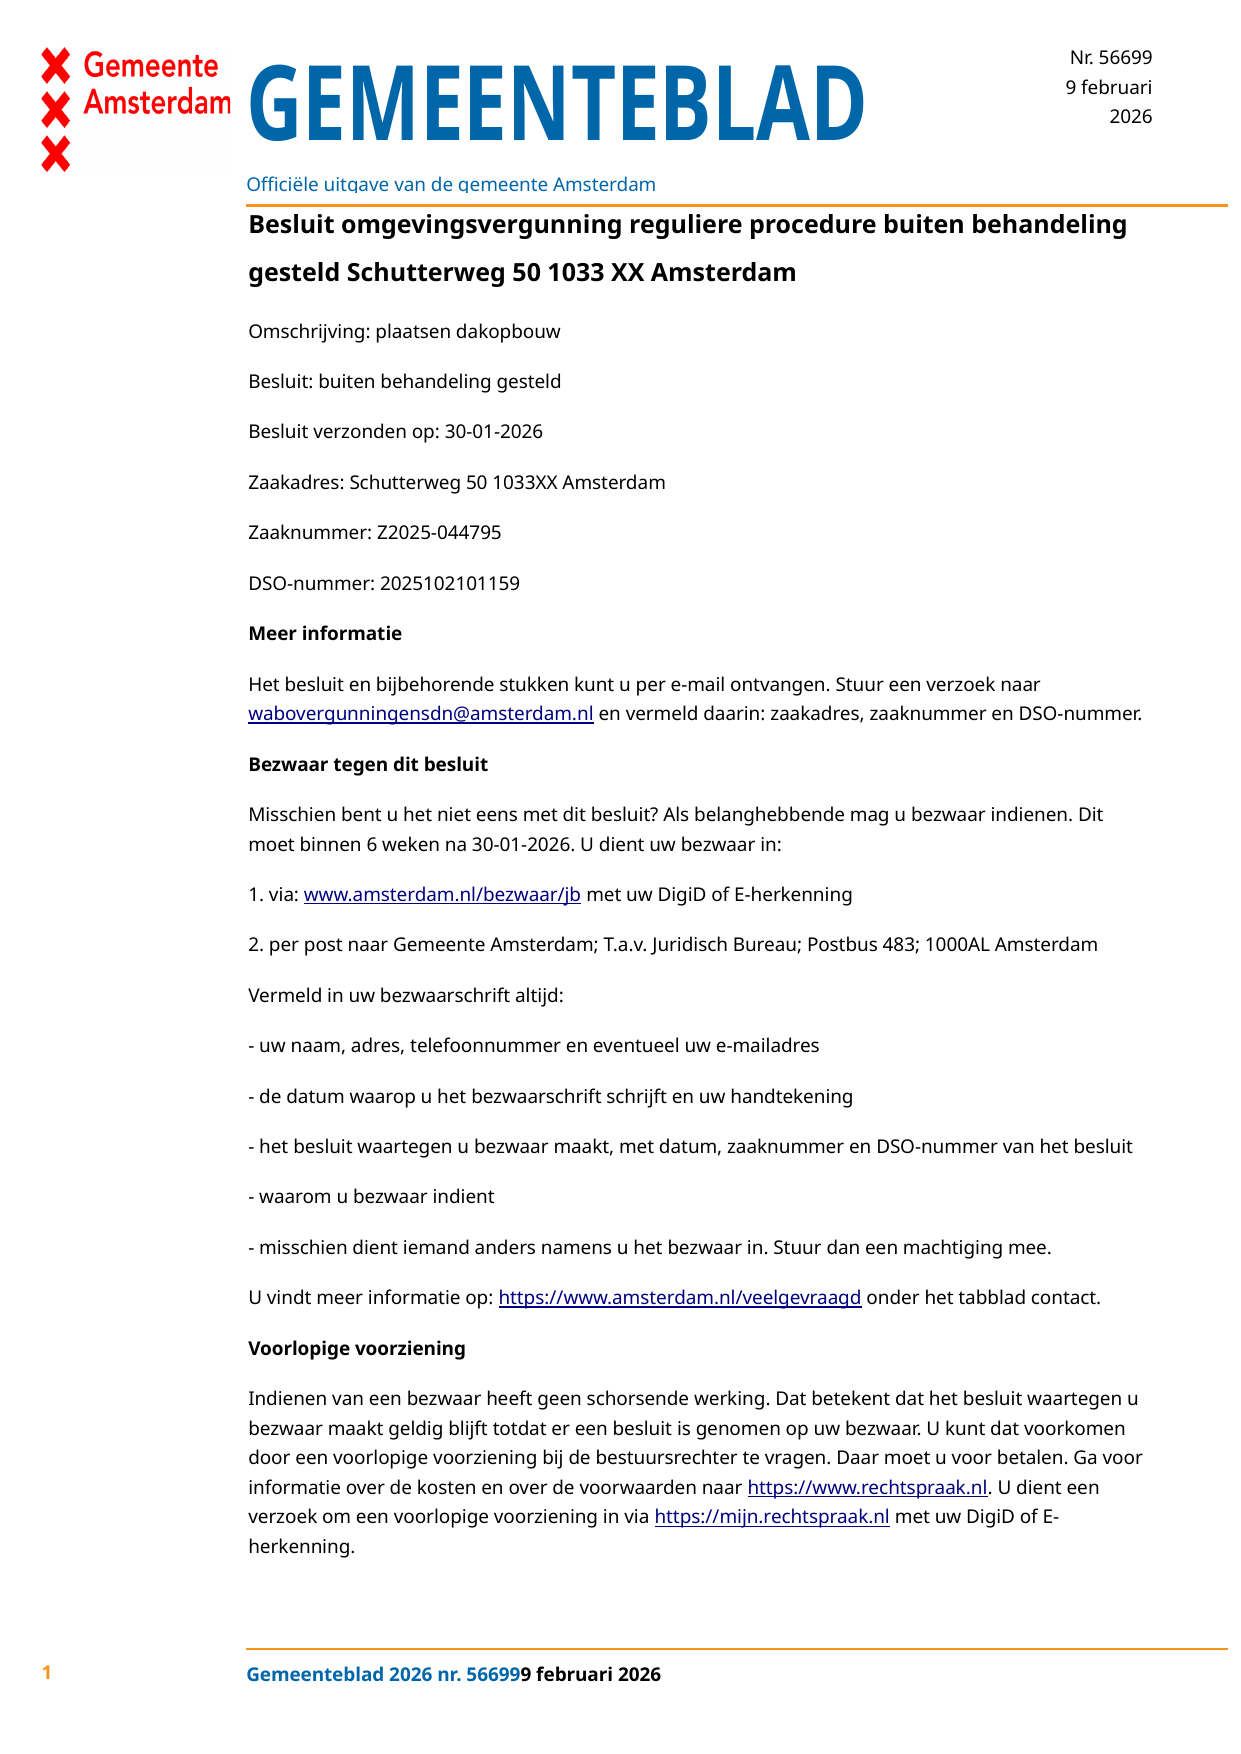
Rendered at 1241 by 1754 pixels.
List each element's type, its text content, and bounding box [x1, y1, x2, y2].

text - uw naam, adres, telefoonnummer en eventueel uw e-mailadres [248, 1032, 1152, 1058]
text 1. via: www.amsterdam.nl/bezwaar/jb met uw DigiD of E-herkenning [248, 881, 1152, 907]
text DSO-nummer: 2025102101159 [248, 570, 1152, 596]
text Besluit verzonden op: 30-01-2026 [248, 419, 1152, 444]
text Vermeld in uw bezwaarschrift altijd: [248, 982, 1152, 1008]
text U vindt meer informatie op: https://www.amsterdam.nl/veelgevraagd onder het tabblad contact. [248, 1284, 1152, 1310]
text Het besluit en bijbehorende stukken kunt u per e-mail ontvangen. Stuur een verzoek naar wabovergunningensdn@amsterdam.nl en vermeld daarin: zaakadres, zaaknummer en DSO-nummer. [248, 671, 1152, 726]
text - de datum waarop u het bezwaarschrift schrijft en uw handtekening [248, 1083, 1152, 1109]
text Besluit: buiten behandeling gesteld [248, 368, 1152, 394]
picture [41, 47, 231, 172]
text Omschrijving: plaatsen dakopbouw [248, 318, 1152, 344]
text Zaaknummer: Z2025-044795 [248, 519, 1152, 545]
text - het besluit waartegen u bezwaar maakt, met datum, zaaknummer en DSO-nummer van het besluit [248, 1133, 1152, 1159]
text Indienen van een bezwaar heeft geen schorsende werking. Dat betekent dat het besluit waartegen u bezwaar maakt geldig blijft totdat er een besluit is genomen op uw bezwaar. U kunt dat voorkomen door een voorlopige voorziening bij de bestuursrechter te vragen. Daar moet u voor betalen. Ga voor informatie over de kosten en over de voorwaarden naar https://www.rechtspraak.nl. U dient een verzoek om een voorlopige voorziening in via https://mijn.rechtspraak.nl met uw DigiD of E-herkenning. [248, 1385, 1152, 1559]
text Zaakadres: Schutterweg 50 1033XX Amsterdam [248, 469, 1152, 495]
text Besluit omgevingsvergunning reguliere procedure buiten behandeling gesteld Schutterweg 50 1033 XX Amsterdam [248, 207, 1152, 288]
text Meer informatie [248, 620, 1152, 646]
text - misschien dient iemand anders namens u het bezwaar in. Stuur dan een machtiging mee. [248, 1234, 1152, 1260]
text - waarom u bezwaar indient [248, 1184, 1152, 1209]
text Bezwaar tegen dit besluit [248, 751, 1152, 777]
text Voorlopige voorziening [248, 1335, 1152, 1361]
text Misschien bent u het niet eens met dit besluit? Als belanghebbende mag u bezwaar indienen. Dit moet binnen 6 weken na 30-01-2026. U dient uw bezwaar in: [248, 801, 1152, 857]
text 2. per post naar Gemeente Amsterdam; T.a.v. Juridisch Bureau; Postbus 483; 1000AL Amsterdam [248, 932, 1152, 957]
